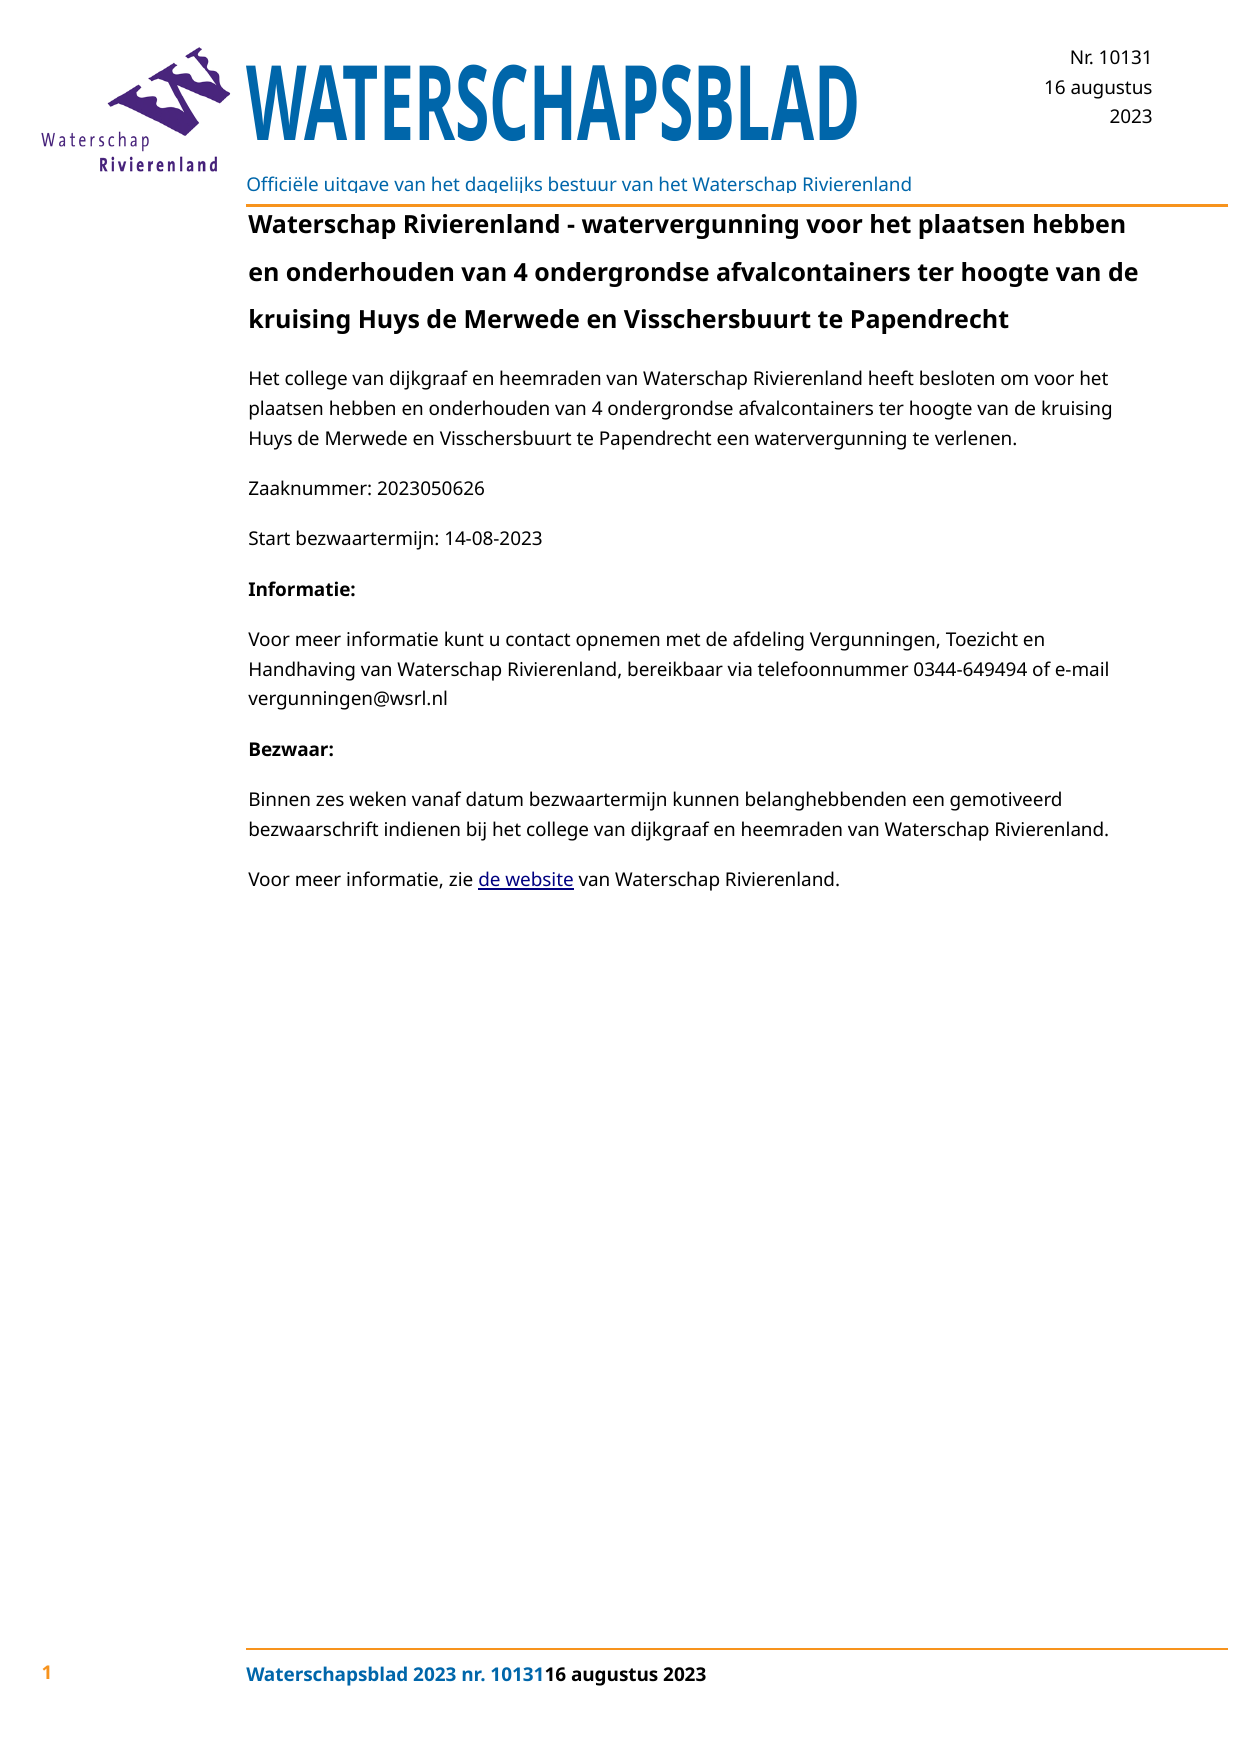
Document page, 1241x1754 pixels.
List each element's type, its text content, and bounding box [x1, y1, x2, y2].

text Informatie: [248, 576, 1152, 602]
text Waterschap Rivierenland - watervergunning voor het plaatsen hebben en onderhouden van 4 ondergrondse afvalcontainers ter hoogte van de kruising Huys de Merwede en Visschersbuurt te Papendrecht [248, 207, 1152, 336]
text Binnen zes weken vanaf datum bezwaartermijn kunnen belanghebbenden een gemotiveerd bezwaarschrift indienen bij het college van dijkgraaf en heemraden van Waterschap Rivierenland. [248, 786, 1152, 842]
text Het college van dijkgraaf en heemraden van Waterschap Rivierenland heeft besloten om voor het plaatsen hebben en onderhouden van 4 ondergrondse afvalcontainers ter hoogte van de kruising Huys de Merwede en Visschersbuurt te Papendrecht een watervergunning te verlenen. [248, 366, 1152, 450]
text Bezwaar: [248, 736, 1152, 762]
text Voor meer informatie, zie de website van Waterschap Rivierenland. [248, 866, 1152, 892]
text Zaaknummer: 2023050626 [248, 475, 1152, 501]
text Voor meer informatie kunt u contact opnemen met de afdeling Vergunningen, Toezicht en Handhaving van Waterschap Rivierenland, bereikbaar via telefoonnummer 0344-649494 of e-mail vergunningen@wsrl.nl [248, 626, 1152, 711]
text Start bezwaartermijn: 14-08-2023 [248, 526, 1152, 551]
picture [41, 47, 231, 172]
